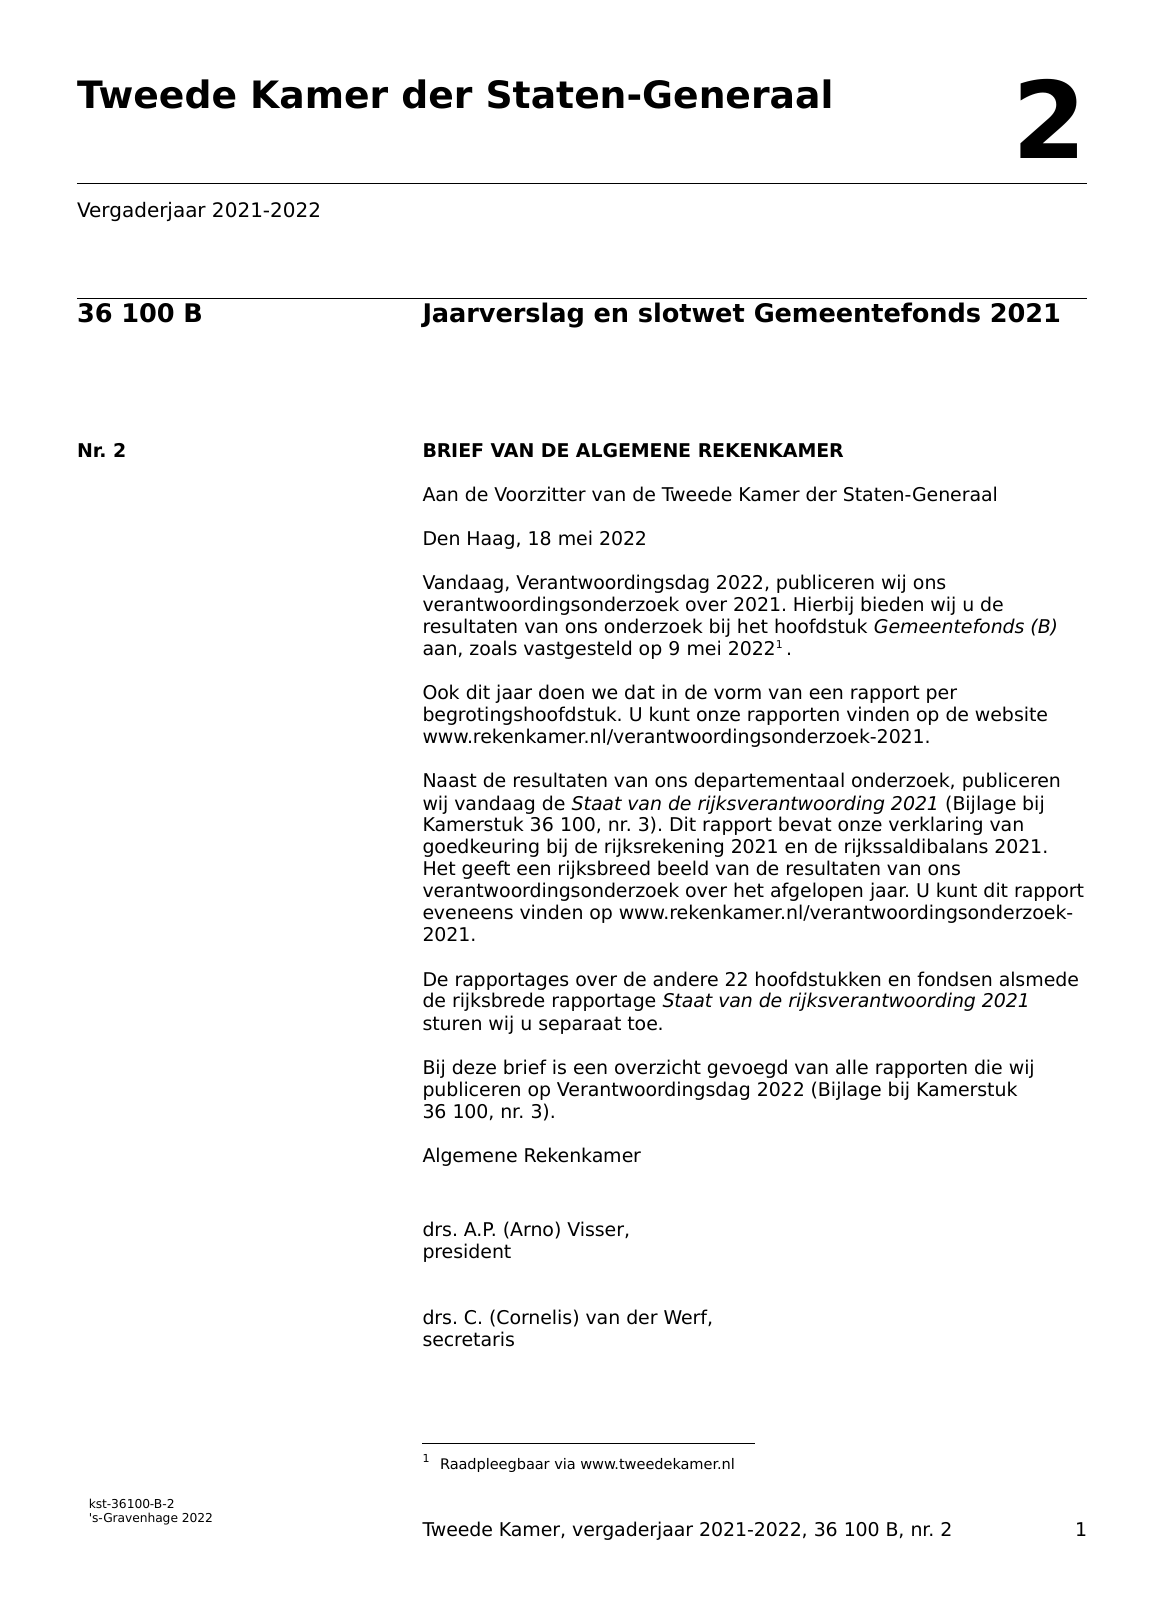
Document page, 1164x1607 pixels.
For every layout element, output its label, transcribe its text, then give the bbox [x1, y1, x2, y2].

table_header Tweede Kamer der Staten-Generaal [77, 59, 886, 183]
subtitle 36 100 B Jaarverslag en slotwet Gemeentefonds 2021 [77, 299, 1087, 329]
text Aan de Voorzitter van de Tweede Kamer der Staten-Generaal [422, 484, 1087, 506]
text Vandaag, Verantwoordingsdag 2022, publiceren wij ons verantwoordingsonderzoek over 2021. Hierbij bieden wij u de resultaten van ons onderzoek bij het hoofdstuk Gemeentefonds (B) aan, zoals vastgesteld op 9 mei 2022. [422, 572, 1087, 660]
text drs. A.P. (Arno) Visser, president [422, 1197, 1087, 1263]
text drs. C. (Cornelis) van der Werf, secretaris [422, 1285, 1087, 1351]
text Bij deze brief is een overzicht gevoegd van alle rapporten die wij publiceren op Verantwoordingsdag 2022 (Bijlage bij Kamerstuk 36 100, nr. 3). [422, 1057, 1087, 1122]
text De rapportages over de andere 22 hoofdstukken en fondsen alsmede de rijksbrede rapportage Staat van de rijksverantwoording 2021 sturen wij u separaat toe. [422, 968, 1087, 1034]
table_header 2 [886, 59, 1087, 183]
text Naast de resultaten van ons departementaal onderzoek, publiceren wij vandaag de Staat van de rijksverantwoording 2021 (Bijlage bij Kamerstuk 36 100, nr. 3). Dit rapport bevat onze verklaring van goedkeuring bij de rijksrekening 2021 en de rijkssaldibalans 2021. Het geeft een rijksbreed beeld van de resultaten van ons verantwoordingsonderzoek over het afgelopen jaar. U kunt dit rapport eveneens vinden op www.rekenkamer.nl/verantwoordingsonderzoek-2021. [422, 770, 1087, 946]
text Den Haag, 18 mei 2022 [422, 528, 1087, 550]
text kst-36100-B-2 [88, 1497, 323, 1511]
text 's-Gravenhage 2022 [88, 1511, 323, 1525]
text Algemene Rekenkamer [422, 1145, 1087, 1167]
table_cell Vergaderjaar 2021-2022 [77, 184, 1087, 298]
text Ook dit jaar doen we dat in de vorm van een rapport per begrotingshoofdstuk. U kunt onze rapporten vinden op de website www.rekenkamer.nl/verantwoordingsonderzoek-2021. [422, 682, 1087, 748]
subtitle Nr. 2 BRIEF VAN DE ALGEMENE REKENKAMER [77, 440, 1087, 462]
text Raadpleegbaar via www.tweedekamer.nl [422, 1452, 1087, 1474]
